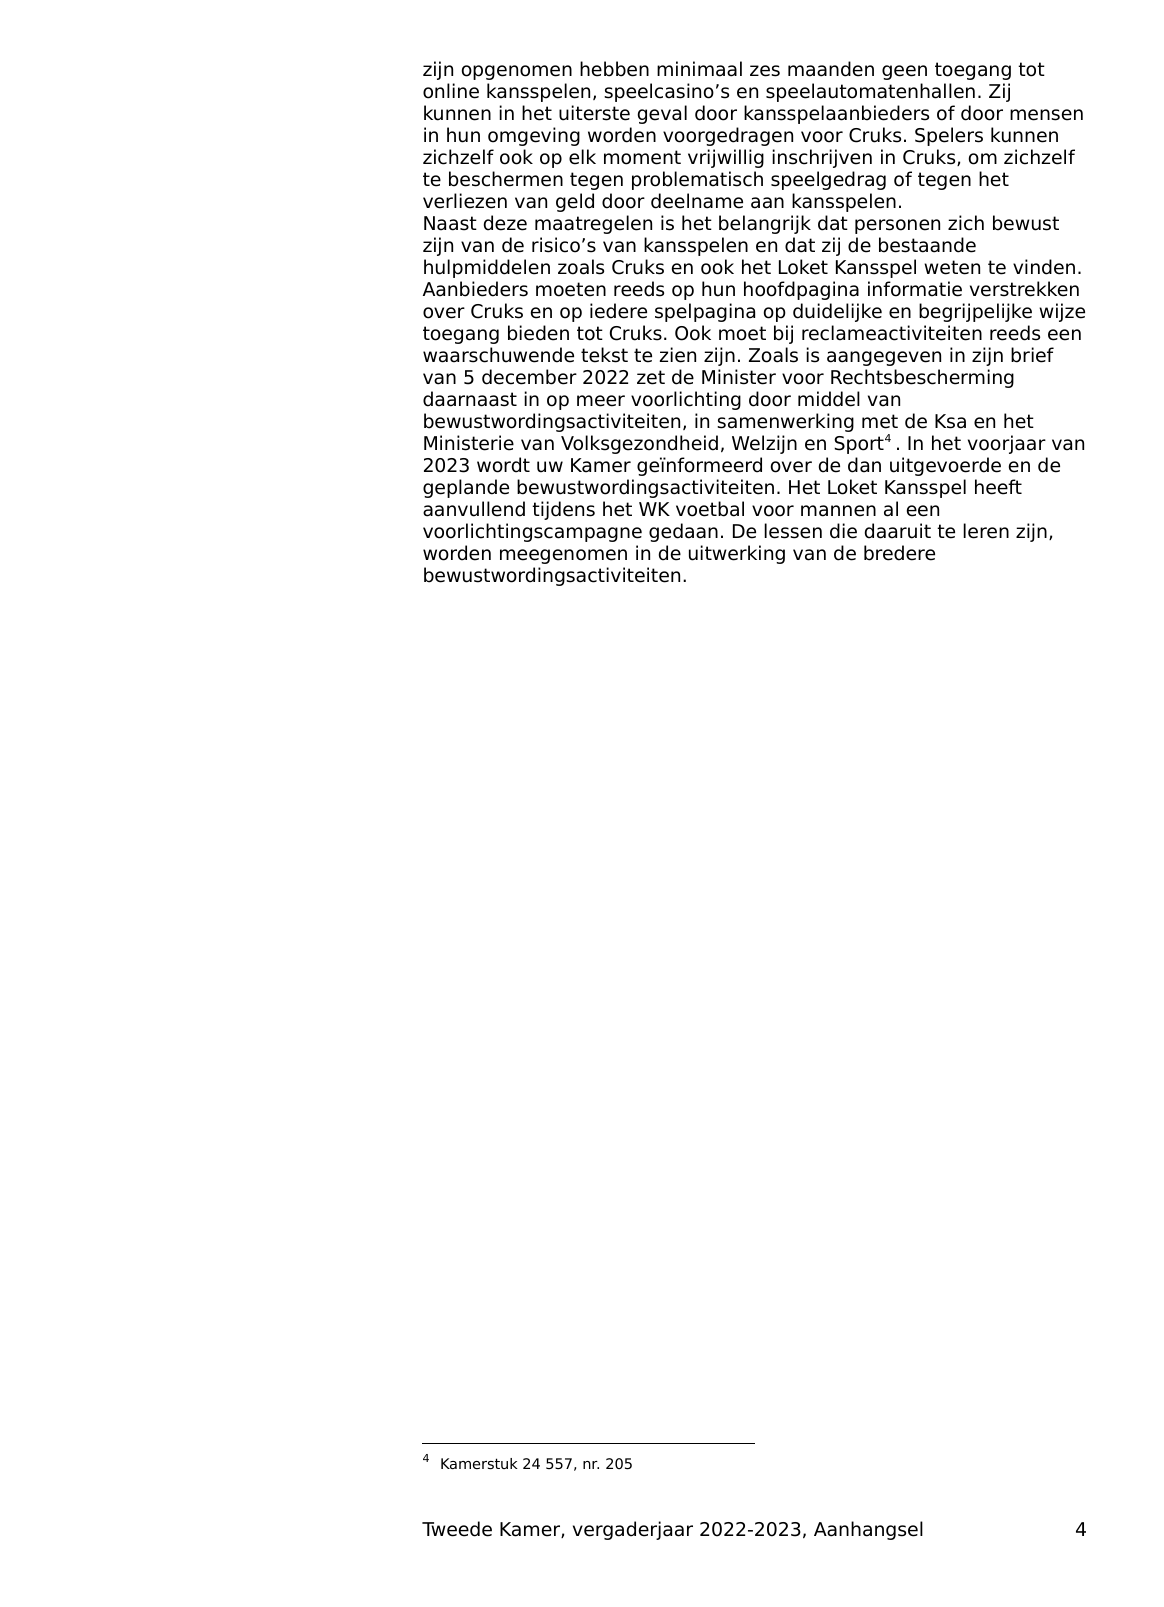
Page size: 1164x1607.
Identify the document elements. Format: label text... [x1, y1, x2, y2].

text zijn opgenomen hebben minimaal zes maanden geen toegang tot online kansspelen, speelcasino’s en speelautomatenhallen. Zij kunnen in het uiterste geval door kansspelaanbieders of door mensen in hun omgeving worden voorgedragen voor Cruks. Spelers kunnen zichzelf ook op elk moment vrijwillig inschrijven in Cruks, om zichzelf te beschermen tegen problematisch speelgedrag of tegen het verliezen van geld door deelname aan kansspelen. [422, 59, 1087, 213]
text Kamerstuk 24 557, nr. 205 [422, 1452, 1087, 1474]
text Naast deze maatregelen is het belangrijk dat personen zich bewust zijn van de risico’s van kansspelen en dat zij de bestaande hulpmiddelen zoals Cruks en ook het Loket Kansspel weten te vinden. Aanbieders moeten reeds op hun hoofdpagina informatie verstrekken over Cruks en op iedere spelpagina op duidelijke en begrijpelijke wijze toegang bieden tot Cruks. Ook moet bij reclameactiviteiten reeds een waarschuwende tekst te zien zijn. Zoals is aangegeven in zijn brief van 5 december 2022 zet de Minister voor Rechtsbescherming daarnaast in op meer voorlichting door middel van bewustwordingsactiviteiten, in samenwerking met de Ksa en het Ministerie van Volksgezondheid, Welzijn en Sport. In het voorjaar van 2023 wordt uw Kamer geïnformeerd over de dan uitgevoerde en de geplande bewustwordingsactiviteiten. Het Loket Kansspel heeft aanvullend tijdens het WK voetbal voor mannen al een voorlichtingscampagne gedaan. De lessen die daaruit te leren zijn, worden meegenomen in de uitwerking van de bredere bewustwordingsactiviteiten. [422, 213, 1087, 587]
